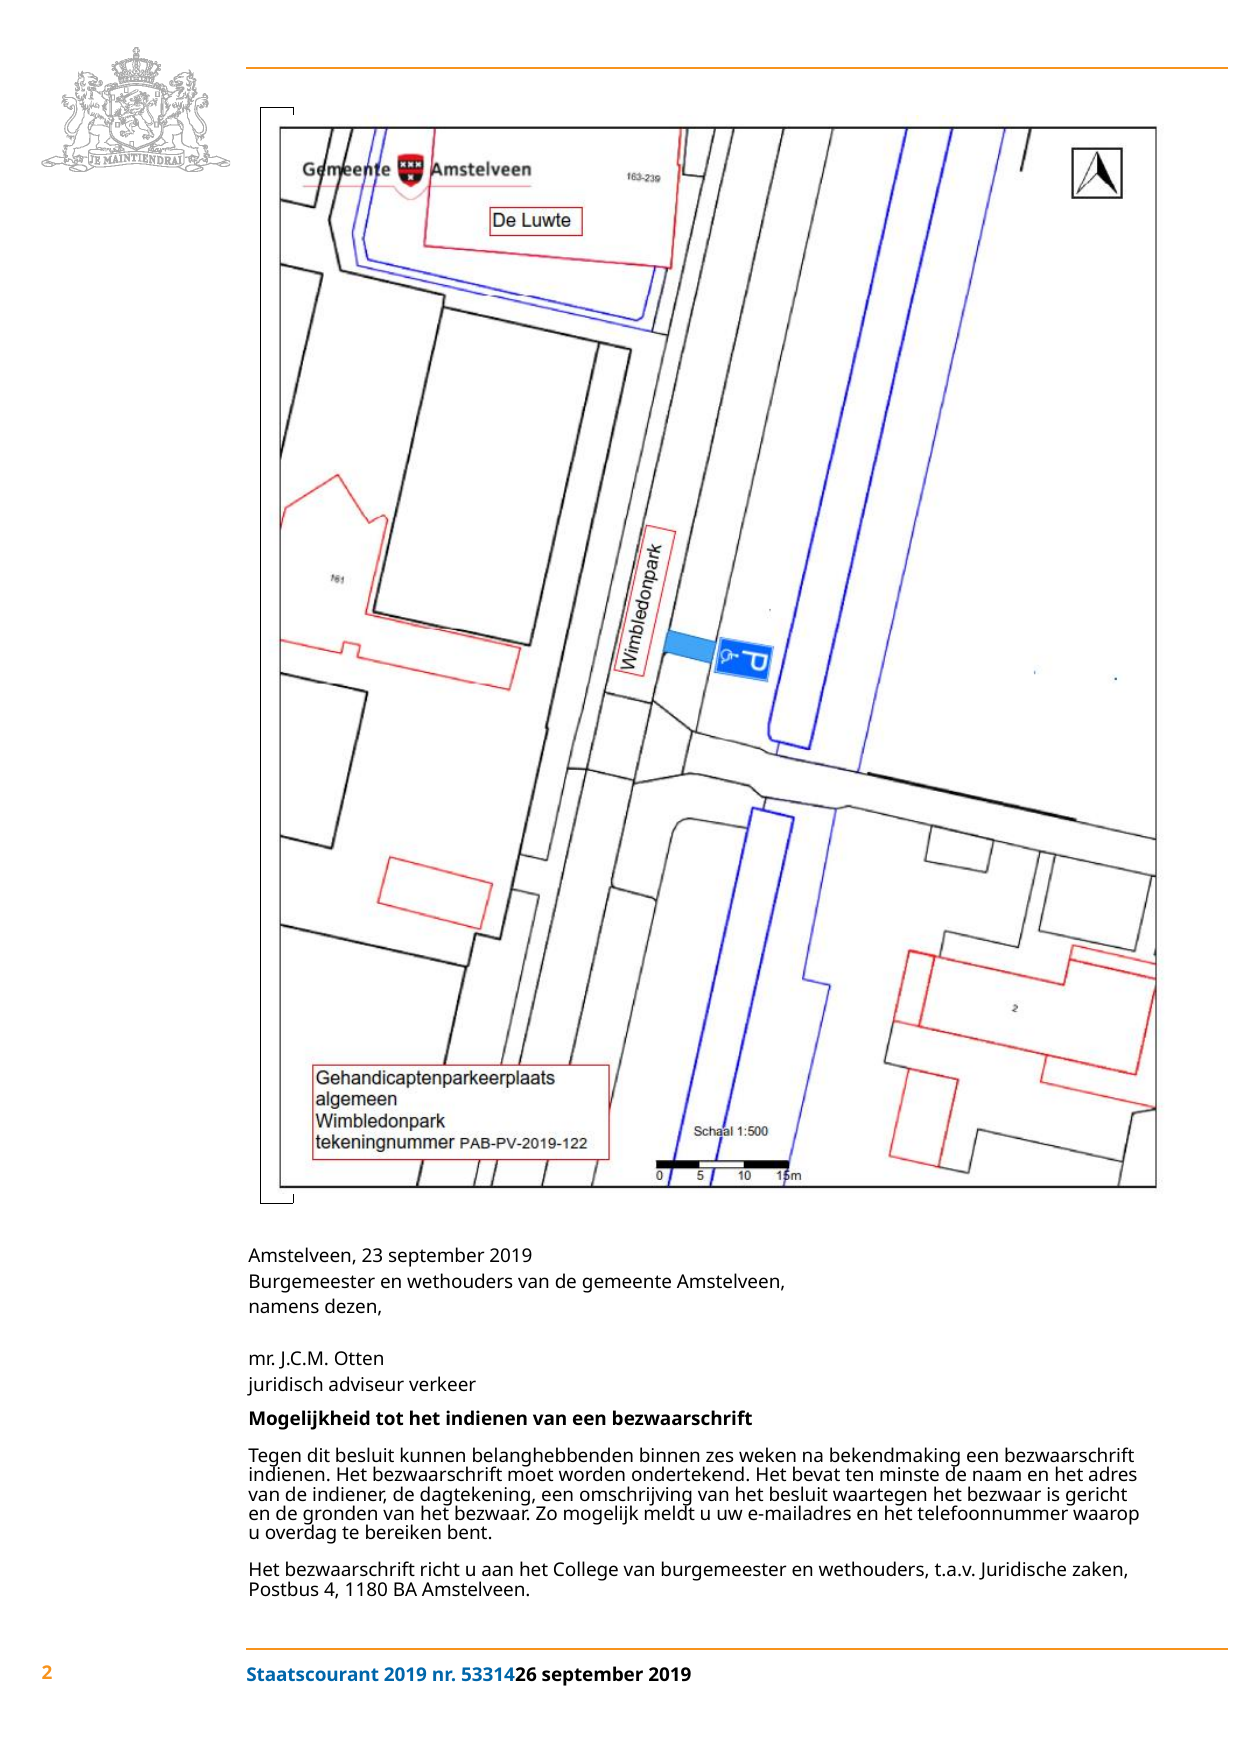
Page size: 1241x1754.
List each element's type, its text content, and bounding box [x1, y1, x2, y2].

text Amstelveen, 23 september 2019 [248, 1242, 1152, 1268]
text Burgemeester en wethouders van de gemeente Amstelveen, [248, 1268, 1152, 1294]
text juridisch adviseur verkeer [248, 1371, 1152, 1397]
picture [268, 115, 1173, 1194]
text mr. J.C.M. Otten [248, 1345, 1152, 1371]
text Tegen dit besluit kunnen belanghebbenden binnen zes weken na bekendmaking een bezwaarschrift indienen. Het bezwaarschrift moet worden ondertekend. Het bevat ten minste de naam en het adres van de indiener, de dagtekening, een omschrijving van het besluit waartegen het bezwaar is gericht en de gronden van het bezwaar. Zo mogelijk meldt u uw e-mailadres en het telefoonnummer waarop u overdag te bereiken bent. [248, 1447, 1152, 1543]
text Mogelijkheid tot het indienen van een bezwaarschrift [248, 1410, 1152, 1429]
text namens dezen, [248, 1294, 1152, 1319]
picture [41, 47, 231, 172]
text Het bezwaarschrift richt u aan het College van burgemeester en wethouders, t.a.v. Juridische zaken, Postbus 4, 1180 BA Amstelveen. [248, 1561, 1152, 1600]
